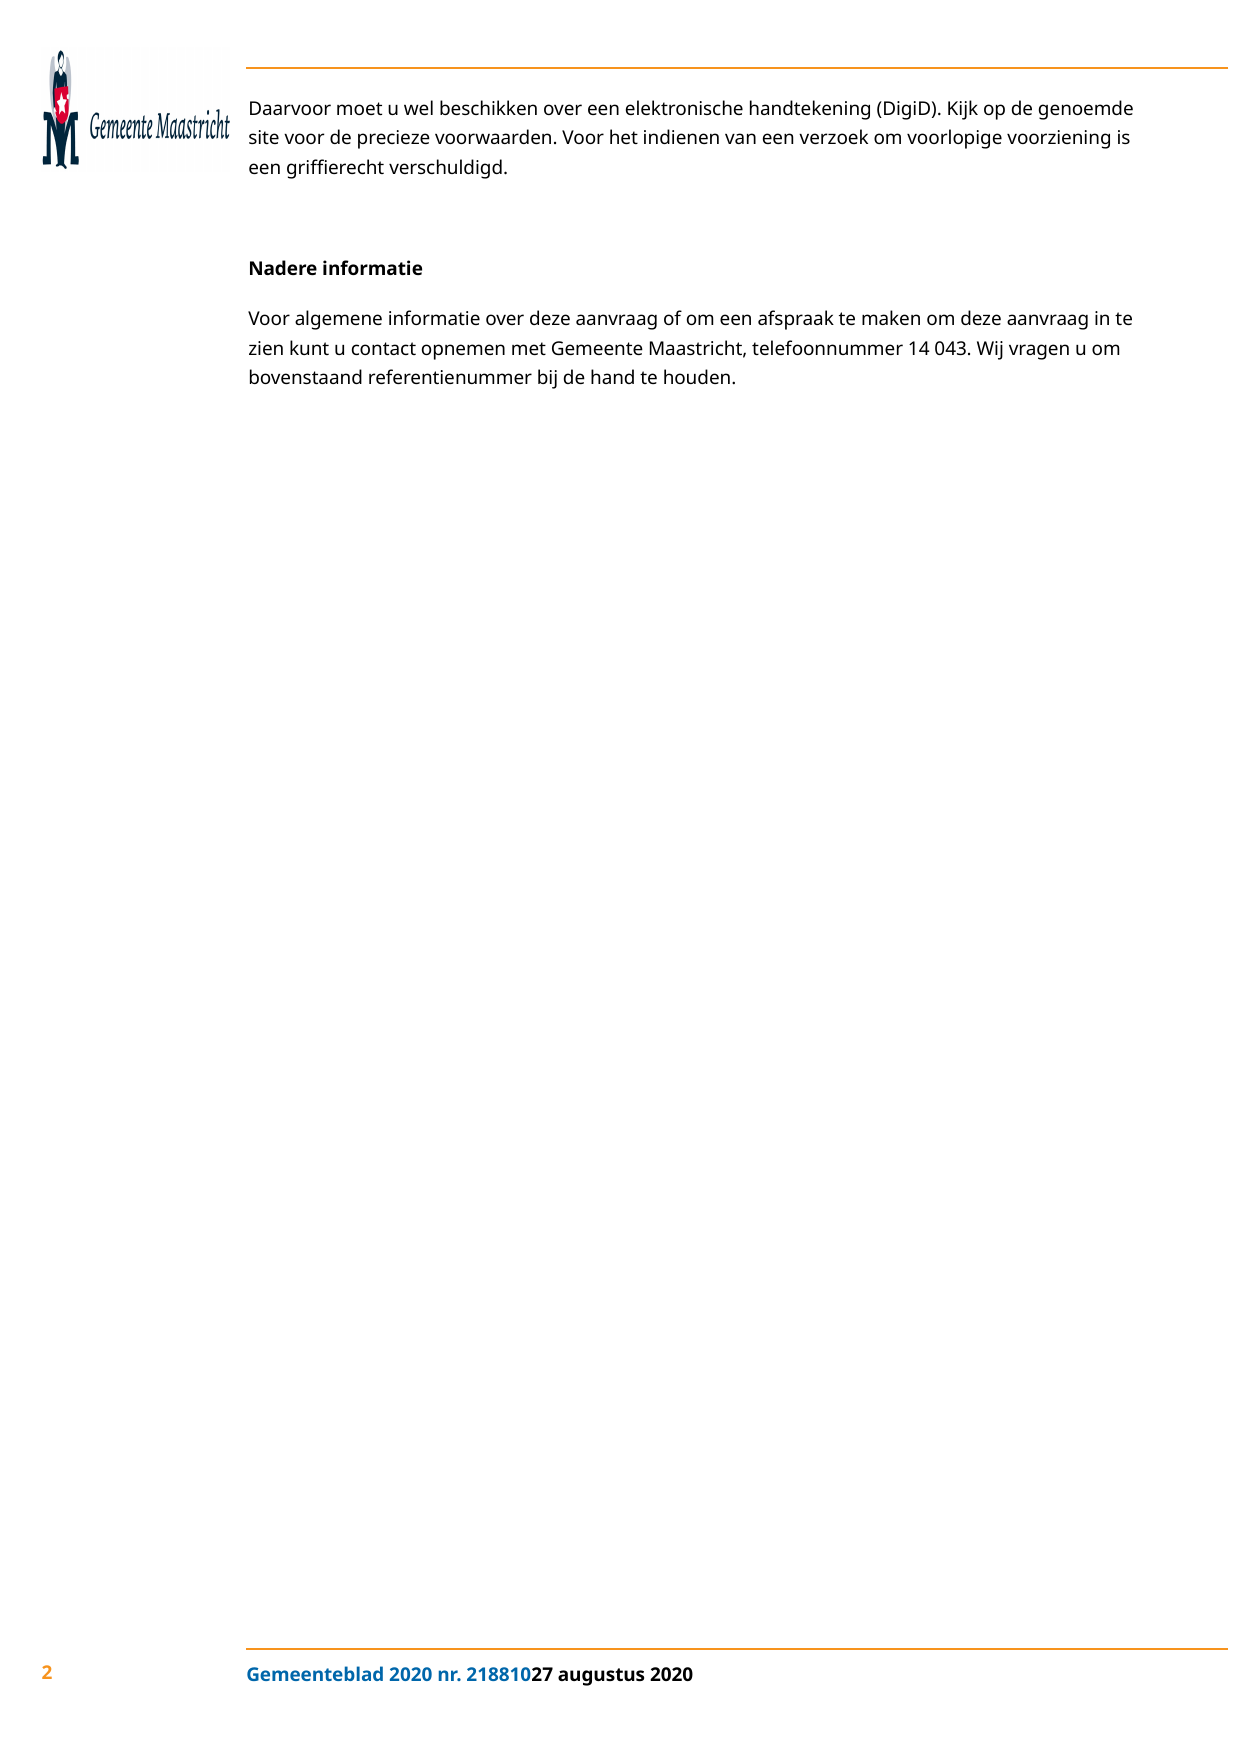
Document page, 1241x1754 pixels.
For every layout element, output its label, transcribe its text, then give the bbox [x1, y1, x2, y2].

text Nadere informatie [248, 255, 1152, 281]
picture [41, 47, 231, 172]
text Daarvoor moet u wel beschikken over een elektronische handtekening (DigiD). Kijk op de genoemde site voor de precieze voorwaarden. Voor het indienen van een verzoek om voorlopige voorziening is een griffierecht verschuldigd. [248, 95, 1152, 180]
text Voor algemene informatie over deze aanvraag of om een afspraak te maken om deze aanvraag in te zien kunt u contact opnemen met Gemeente Maastricht, telefoonnummer 14 043. Wij vragen u om bovenstaand referentienummer bij de hand te houden. [248, 305, 1152, 390]
